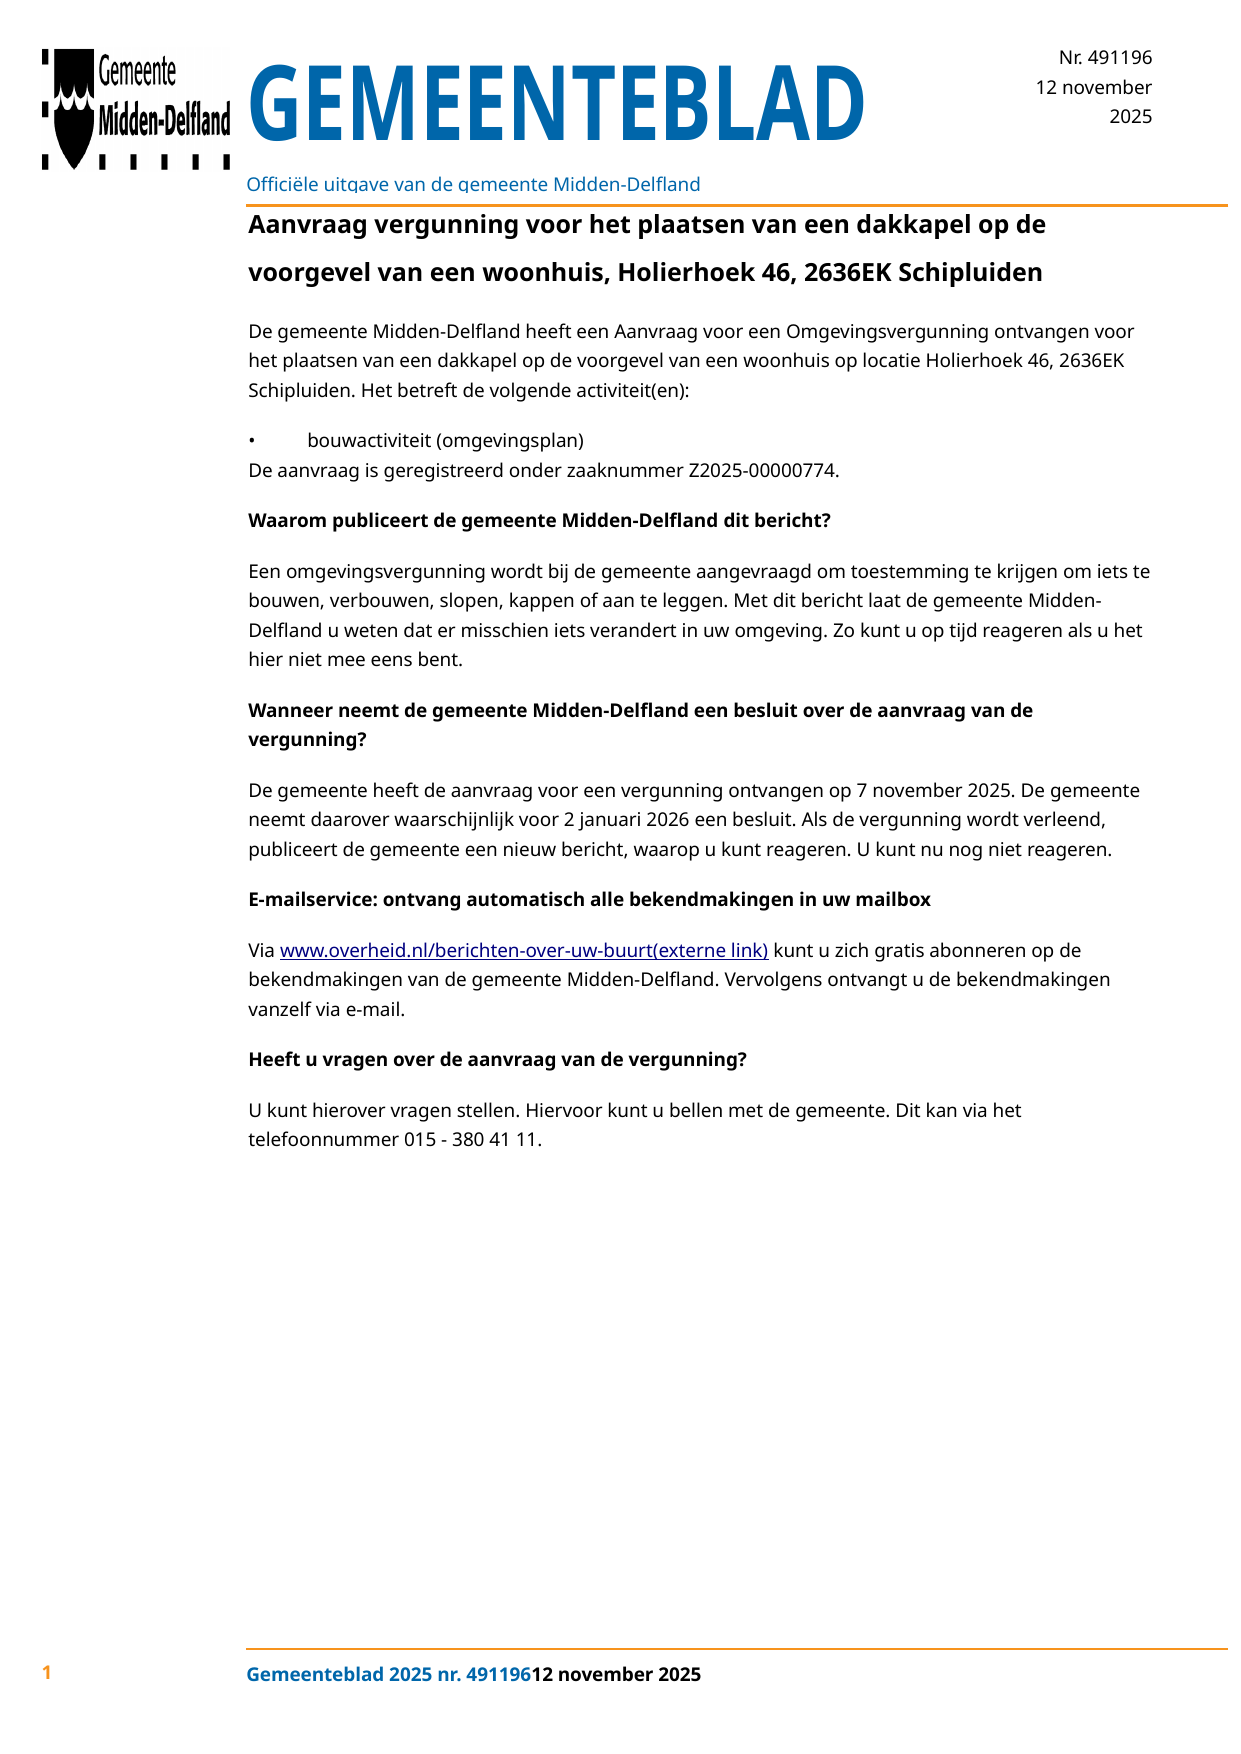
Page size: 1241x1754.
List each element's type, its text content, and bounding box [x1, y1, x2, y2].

text Wanneer neemt de gemeente Midden-Delfland een besluit over de aanvraag van de vergunning? [248, 697, 1152, 752]
text De gemeente heeft de aanvraag voor een vergunning ontvangen op 7 november 2025. De gemeente neemt daarover waarschijnlijk voor 2 januari 2026 een besluit. Als de vergunning wordt verleend, publiceert de gemeente een nieuw bericht, waarop u kunt reageren. U kunt nu nog niet reageren. [248, 777, 1152, 862]
text E-mailservice: ontvang automatisch alle bekendmakingen in uw mailbox [248, 887, 1152, 912]
text Aanvraag vergunning voor het plaatsen van een dakkapel op de voorgevel van een woonhuis, Holierhoek 46, 2636EK Schipluiden [248, 207, 1152, 288]
text Een omgevingsvergunning wordt bij de gemeente aangevraagd om toestemming te krijgen om iets te bouwen, verbouwen, slopen, kappen of aan te leggen. Met dit bericht laat de gemeente Midden-Delfland u weten dat er misschien iets verandert in uw omgeving. Zo kunt u op tijd reageren als u het hier niet mee eens bent. [248, 558, 1152, 672]
text Heeft u vragen over de aanvraag van de vergunning? [248, 1047, 1152, 1072]
text U kunt hierover vragen stellen. Hiervoor kunt u bellen met de gemeente. Dit kan via het telefoonnummer 015 - 380 41 11. [248, 1097, 1152, 1152]
text Via www.overheid.nl/berichten-over-uw-buurt(externe link) kunt u zich gratis abonneren op de bekendmakingen van de gemeente Midden-Delfland. Vervolgens ontvangt u de bekendmakingen vanzelf via e-mail. [248, 937, 1152, 1022]
text De gemeente Midden-Delfland heeft een Aanvraag voor een Omgevingsvergunning ontvangen voor het plaatsen van een dakkapel op de voorgevel van een woonhuis op locatie Holierhoek 46, 2636EK Schipluiden. Het betreft de volgende activiteit(en): [248, 318, 1152, 403]
list bouwactiviteit (omgevingsplan) [248, 427, 1152, 453]
text De aanvraag is geregistreerd onder zaaknummer Z2025-00000774. [248, 457, 1152, 483]
picture [41, 47, 231, 172]
text Waarom publiceert de gemeente Midden-Delfland dit bericht? [248, 507, 1152, 533]
